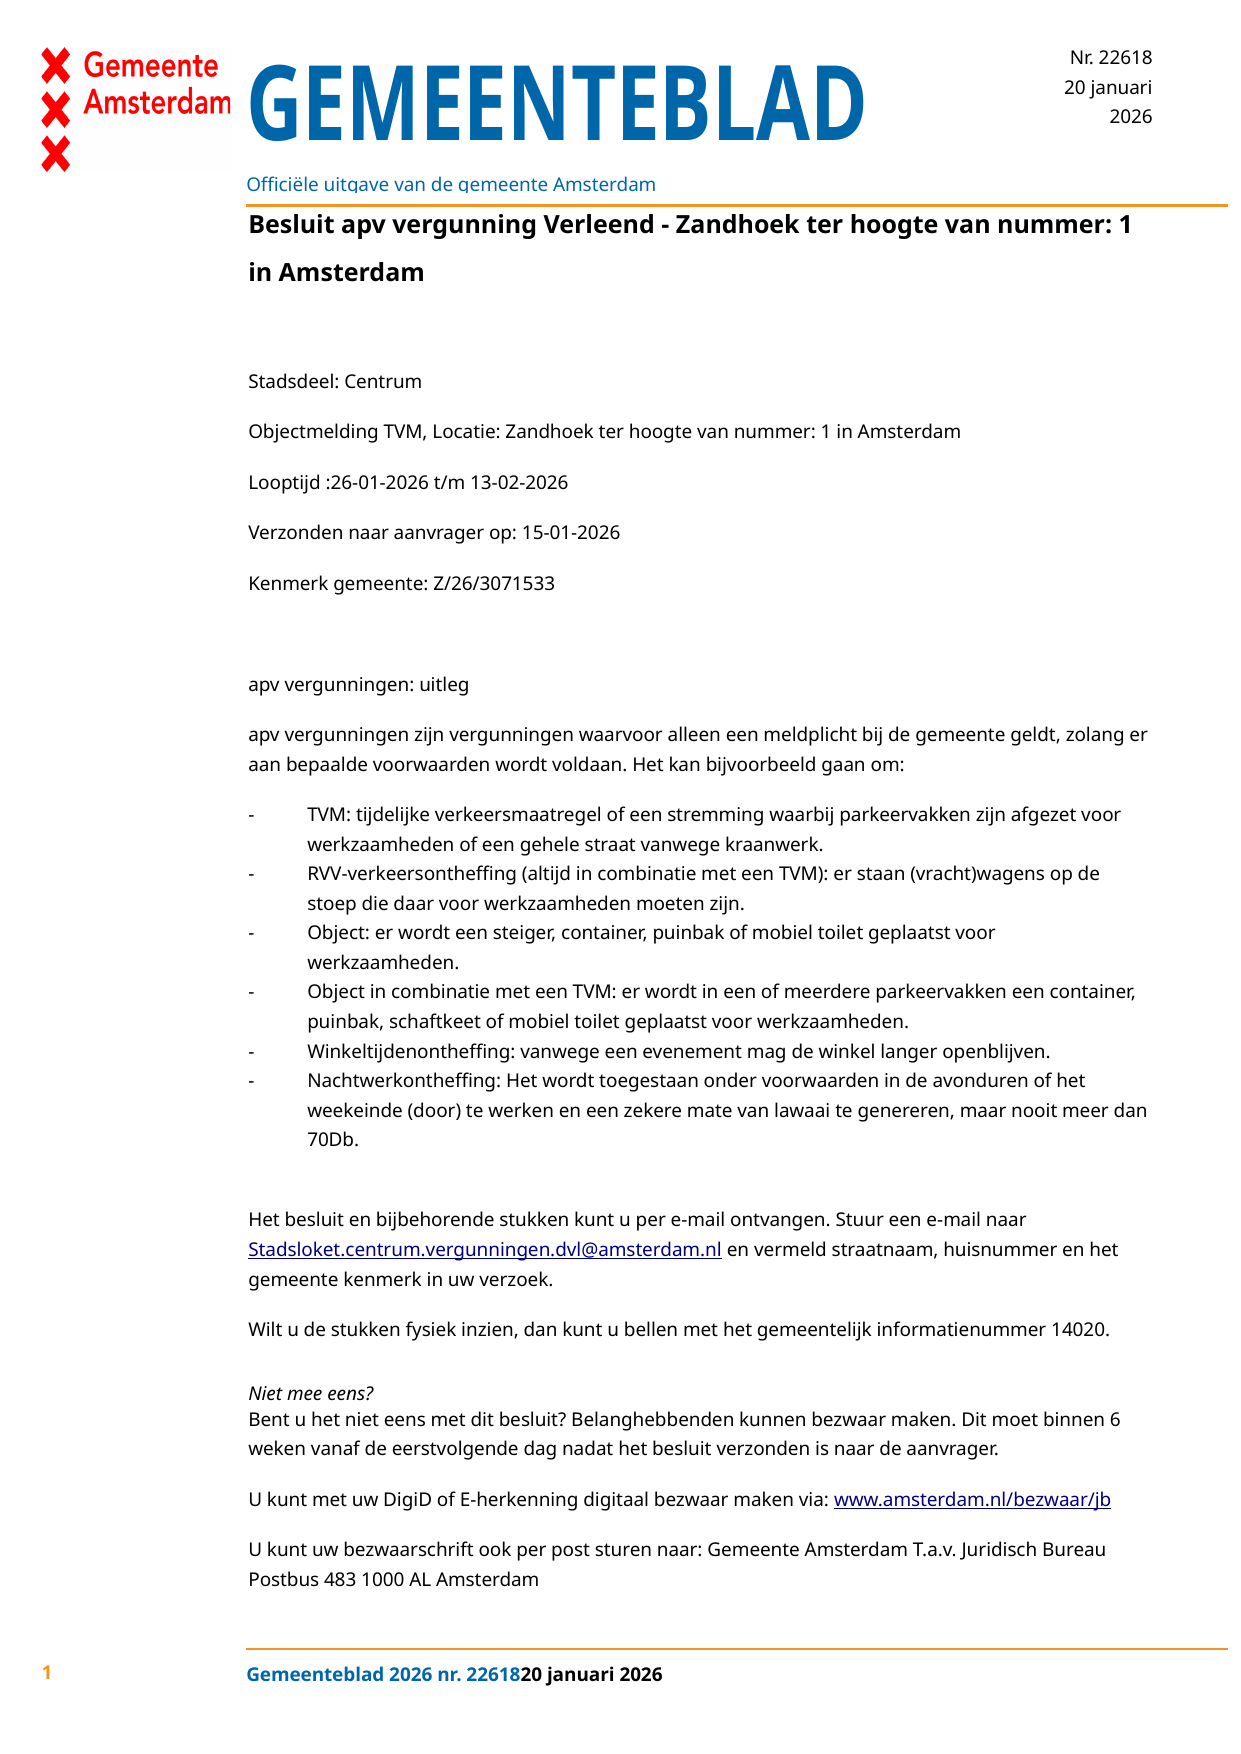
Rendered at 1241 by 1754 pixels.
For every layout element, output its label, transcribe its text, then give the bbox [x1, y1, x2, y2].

picture [41, 47, 231, 172]
text U kunt met uw DigiD of E-herkenning digitaal bezwaar maken via: www.amsterdam.nl/bezwaar/jb [248, 1486, 1152, 1512]
text Stadsdeel: Centrum [248, 368, 1152, 394]
text Besluit apv vergunning Verleend - Zandhoek ter hoogte van nummer: 1 in Amsterdam [248, 207, 1152, 288]
text Objectmelding TVM, Locatie: Zandhoek ter hoogte van nummer: 1 in Amsterdam [248, 419, 1152, 444]
list Object: er wordt een steiger, container, puinbak of mobiel toilet geplaatst voor werkzaamheden. [248, 919, 1152, 975]
list Nachtwerkontheffing: Het wordt toegestaan onder voorwaarden in de avonduren of het weekeinde (door) te werken en een zekere mate van lawaai te genereren, maar nooit meer dan 70Db. [248, 1067, 1152, 1152]
list Winkeltijdenontheffing: vanwege een evenement mag de winkel langer openblijven. [248, 1038, 1152, 1064]
text apv vergunningen zijn vergunningen waarvoor alleen een meldplicht bij de gemeente geldt, zolang er aan bepaalde voorwaarden wordt voldaan. Het kan bijvoorbeeld gaan om: [248, 721, 1152, 777]
list TVM: tijdelijke verkeersmaatregel of een stremming waarbij parkeervakken zijn afgezet voor werkzaamheden of een gehele straat vanwege kraanwerk. [248, 801, 1152, 857]
text Verzonden naar aanvrager op: 15-01-2026 [248, 519, 1152, 545]
text Wilt u de stukken fysiek inzien, dan kunt u bellen met het gemeentelijk informatienummer 14020. [248, 1316, 1152, 1342]
list Object in combinatie met een TVM: er wordt in een of meerdere parkeervakken een container, puinbak, schaftkeet of mobiel toilet geplaatst voor werkzaamheden. [248, 979, 1152, 1034]
text Kenmerk gemeente: Z/26/3071533 [248, 570, 1152, 596]
text Het besluit en bijbehorende stukken kunt u per e-mail ontvangen. Stuur een e-mail naar Stadsloket.centrum.vergunningen.dvl@amsterdam.nl en vermeld straatnaam, huisnummer en het gemeente kenmerk in uw verzoek. [248, 1207, 1152, 1292]
list RVV-verkeersontheffing (altijd in combinatie met een TVM): er staan (vracht)wagens op de stoep die daar voor werkzaamheden moeten zijn. [248, 860, 1152, 916]
text apv vergunningen: uitleg [248, 671, 1152, 697]
text U kunt uw bezwaarschrift ook per post sturen naar: Gemeente Amsterdam T.a.v. Juridisch Bureau Postbus 483 1000 AL Amsterdam [248, 1536, 1152, 1592]
text Niet mee eens? [248, 1380, 1152, 1406]
text Bent u het niet eens met dit besluit? Belanghebbenden kunnen bezwaar maken. Dit moet binnen 6 weken vanaf de eerstvolgende dag nadat het besluit verzonden is naar de aanvrager. [248, 1406, 1152, 1461]
text Looptijd :26-01-2026 t/m 13-02-2026 [248, 469, 1152, 495]
